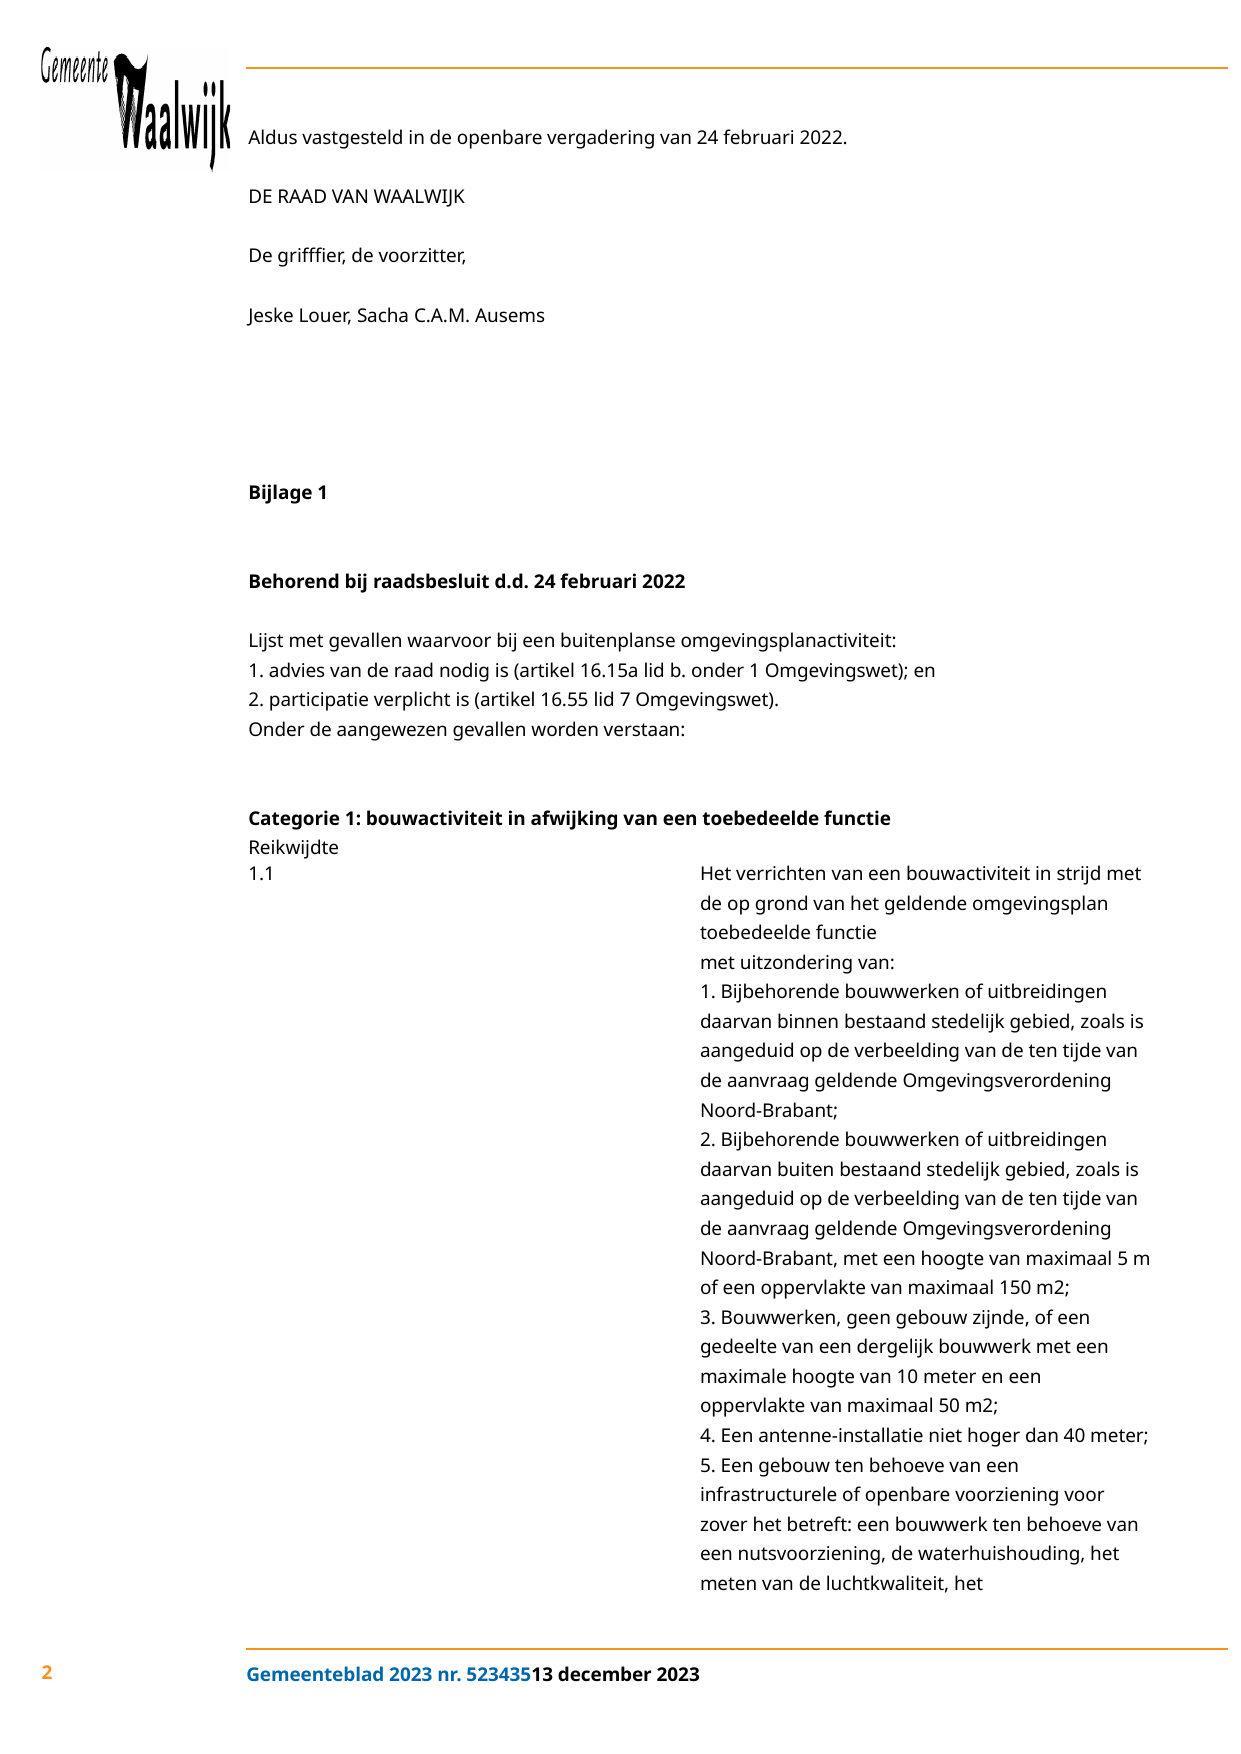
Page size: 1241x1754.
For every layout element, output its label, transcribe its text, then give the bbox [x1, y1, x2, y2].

text Bijlage 1 [248, 479, 1152, 505]
table_cell 1.1 [248, 860, 700, 1596]
table_cell Het verrichten van een bouwactiviteit in strijd met de op grond van het geldende omgevingsplan toebedeelde functie met uitzondering van: 1. Bijbehorende bouwwerken of uitbreidingen daarvan binnen bestaand stedelijk gebied, zoals is aangeduid op de verbeelding van de ten tijde van de aanvraag geldende Omgevingsverordening Noord-Brabant; 2. Bijbehorende bouwwerken of uitbreidingen daarvan buiten bestaand stedelijk gebied, zoals is aangeduid op de verbeelding van de ten tijde van de aanvraag geldende Omgevingsverordening Noord-Brabant, met een hoogte van maximaal 5 m of een oppervlakte van maximaal 150 m2; 3. Bouwwerken, geen gebouw zijnde, of een gedeelte van een dergelijk bouwwerk met een maximale hoogte van 10 meter en een oppervlakte van maximaal 50 m2; 4. Een antenne-installatie niet hoger dan 40 meter; 5. Een gebouw ten behoeve van een infrastructurele of openbare voorziening voor zover het betreft: een bouwwerk ten behoeve van een nutsvoorziening, de waterhuishouding, het meten van de luchtkwaliteit, het [700, 860, 1152, 1596]
text De grifffier, de voorzitter, [248, 243, 1152, 268]
text Behorend bij raadsbesluit d.d. 24 februari 2022 [248, 568, 1152, 594]
text Jeske Louer, Sacha C.A.M. Ausems [248, 302, 1152, 328]
text Lijst met gevallen waarvoor bij een buitenplanse omgevingsplanactiviteit: [248, 627, 1152, 653]
text 1. advies van de raad nodig is (artikel 16.15a lid b. onder 1 Omgevingswet); en [248, 657, 1152, 683]
text Onder de aangewezen gevallen worden verstaan: [248, 716, 1152, 742]
table_header Reikwijdte [248, 835, 1152, 860]
picture [41, 47, 231, 172]
text Categorie 1: bouwactiviteit in afwijking van een toebedeelde functie [248, 805, 1152, 831]
text 2. participatie verplicht is (artikel 16.55 lid 7 Omgevingswet). [248, 686, 1152, 712]
text DE RAAD VAN WAALWIJK [248, 183, 1152, 209]
text Aldus vastgesteld in de openbare vergadering van 24 februari 2022. [248, 124, 1152, 150]
